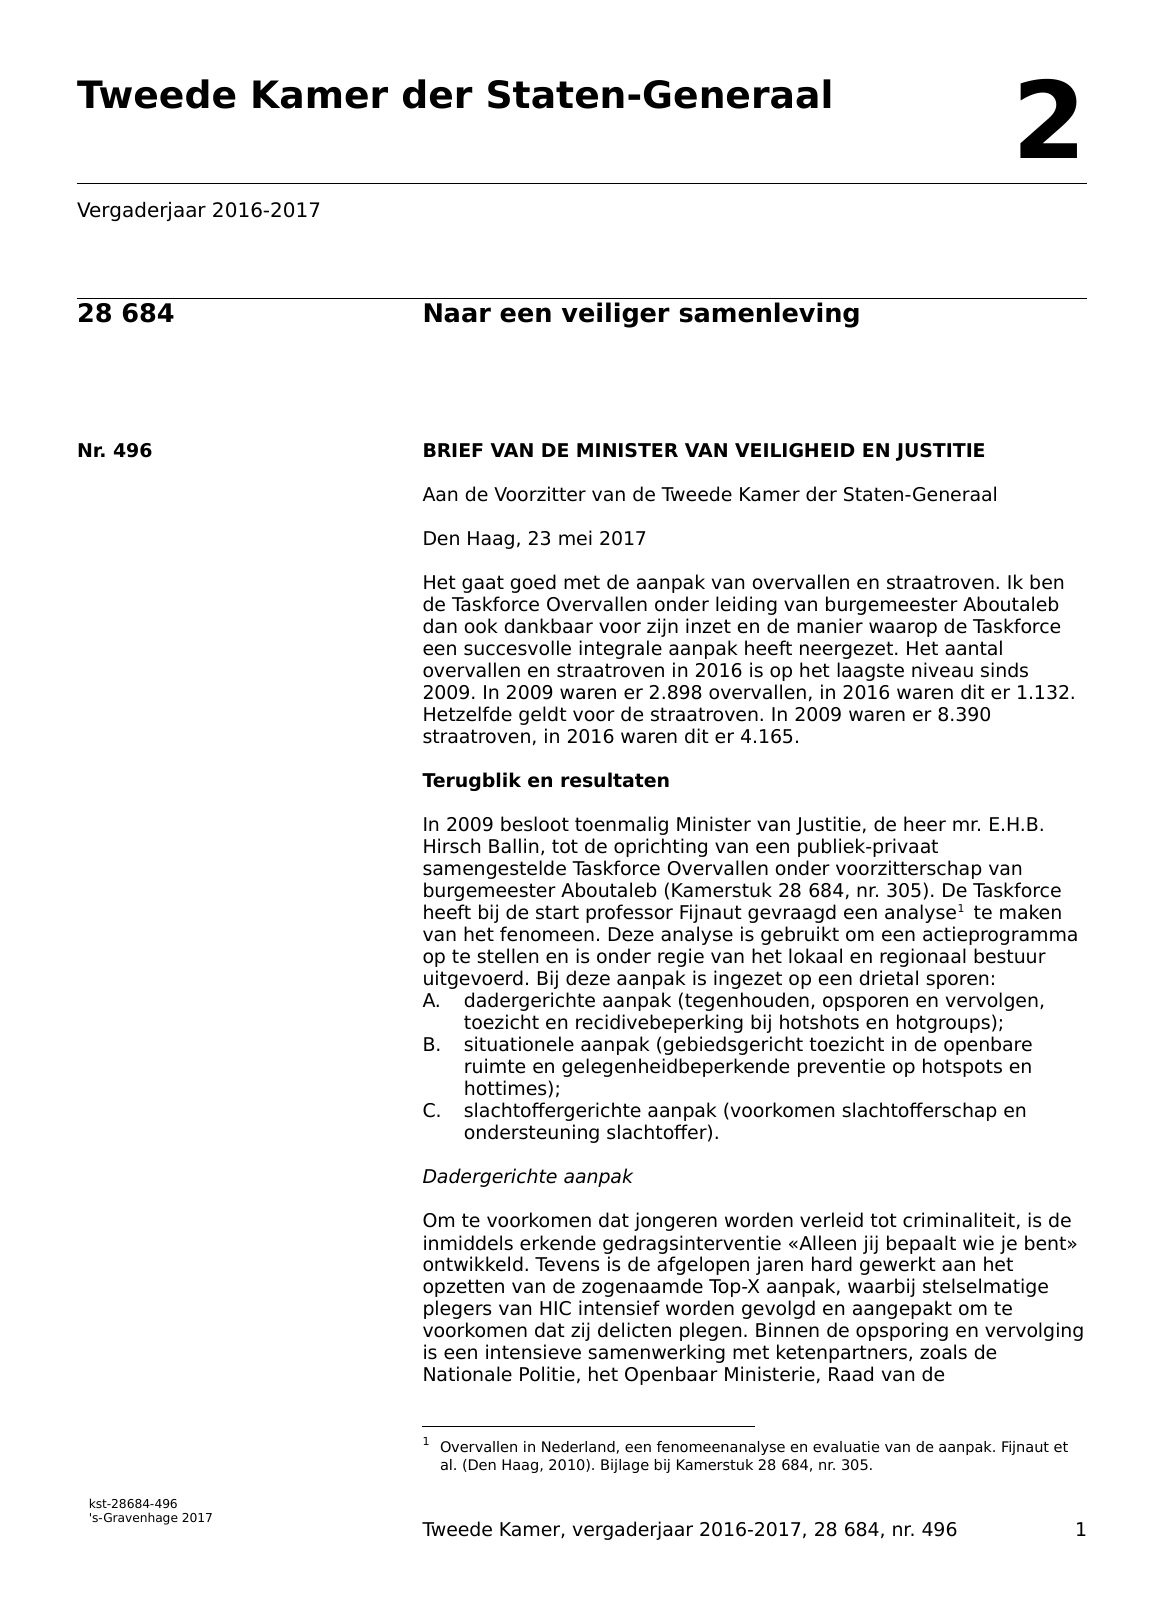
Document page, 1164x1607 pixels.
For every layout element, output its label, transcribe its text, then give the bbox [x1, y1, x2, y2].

table_cell Vergaderjaar 2016-2017 [77, 184, 1087, 298]
subtitle Terugblik en resultaten [422, 770, 1087, 792]
text Het gaat goed met de aanpak van overvallen en straatroven. Ik ben de Taskforce Overvallen onder leiding van burgemeester Aboutaleb dan ook dankbaar voor zijn inzet en de manier waarop de Taskforce een succesvolle integrale aanpak heeft neergezet. Het aantal overvallen en straatroven in 2016 is op het laagste niveau sinds 2009. In 2009 waren er 2.898 overvallen, in 2016 waren dit er 1.132. Hetzelfde geldt voor de straatroven. In 2009 waren er 8.390 straatroven, in 2016 waren dit er 4.165. [422, 572, 1087, 748]
text Den Haag, 23 mei 2017 [422, 528, 1087, 550]
text Om te voorkomen dat jongeren worden verleid tot criminaliteit, is de inmiddels erkende gedragsinterventie «Alleen jij bepaalt wie je bent» ontwikkeld. Tevens is de afgelopen jaren hard gewerkt aan het opzetten van de zogenaamde Top-X aanpak, waarbij stelselmatige plegers van HIC intensief worden gevolgd en aangepakt om te voorkomen dat zij delicten plegen. Binnen de opsporing en vervolging is een intensieve samenwerking met ketenpartners, zoals de Nationale Politie, het Openbaar Ministerie, Raad van de [422, 1210, 1087, 1386]
text In 2009 besloot toenmalig Minister van Justitie, de heer mr. E.H.B. Hirsch Ballin, tot de oprichting van een publiek-privaat samengestelde Taskforce Overvallen onder voorzitterschap van burgemeester Aboutaleb (Kamerstuk 28 684, nr. 305). De Taskforce heeft bij de start professor Fijnaut gevraagd een analyse te maken van het fenomeen. Deze analyse is gebruikt om een actieprogramma op te stellen en is onder regie van het lokaal en regionaal bestuur uitgevoerd. Bij deze aanpak is ingezet op een drietal sporen: [422, 814, 1087, 990]
text Aan de Voorzitter van de Tweede Kamer der Staten-Generaal [422, 484, 1087, 506]
text Overvallen in Nederland, een fenomeenanalyse en evaluatie van de aanpak. Fijnaut et al. (Den Haag, 2010). Bijlage bij Kamerstuk 28 684, nr. 305. [422, 1435, 1087, 1474]
text C. slachtoffergerichte aanpak (voorkomen slachtofferschap en ondersteuning slachtoffer). [422, 1100, 1087, 1144]
text A. dadergerichte aanpak (tegenhouden, opsporen en vervolgen, toezicht en recidivebeperking bij hotshots en hotgroups); [422, 990, 1087, 1034]
subtitle 28 684 Naar een veiliger samenleving [77, 299, 1087, 329]
text kst-28684-496 [88, 1497, 323, 1511]
text 's-Gravenhage 2017 [88, 1511, 323, 1525]
subtitle Dadergerichte aanpak [422, 1166, 1087, 1188]
table_header 2 [886, 59, 1087, 183]
table_header Tweede Kamer der Staten-Generaal [77, 59, 886, 183]
text B. situationele aanpak (gebiedsgericht toezicht in de openbare ruimte en gelegenheidbeperkende preventie op hotspots en hottimes); [422, 1034, 1087, 1100]
subtitle Nr. 496 BRIEF VAN DE MINISTER VAN VEILIGHEID EN JUSTITIE [77, 440, 1087, 462]
